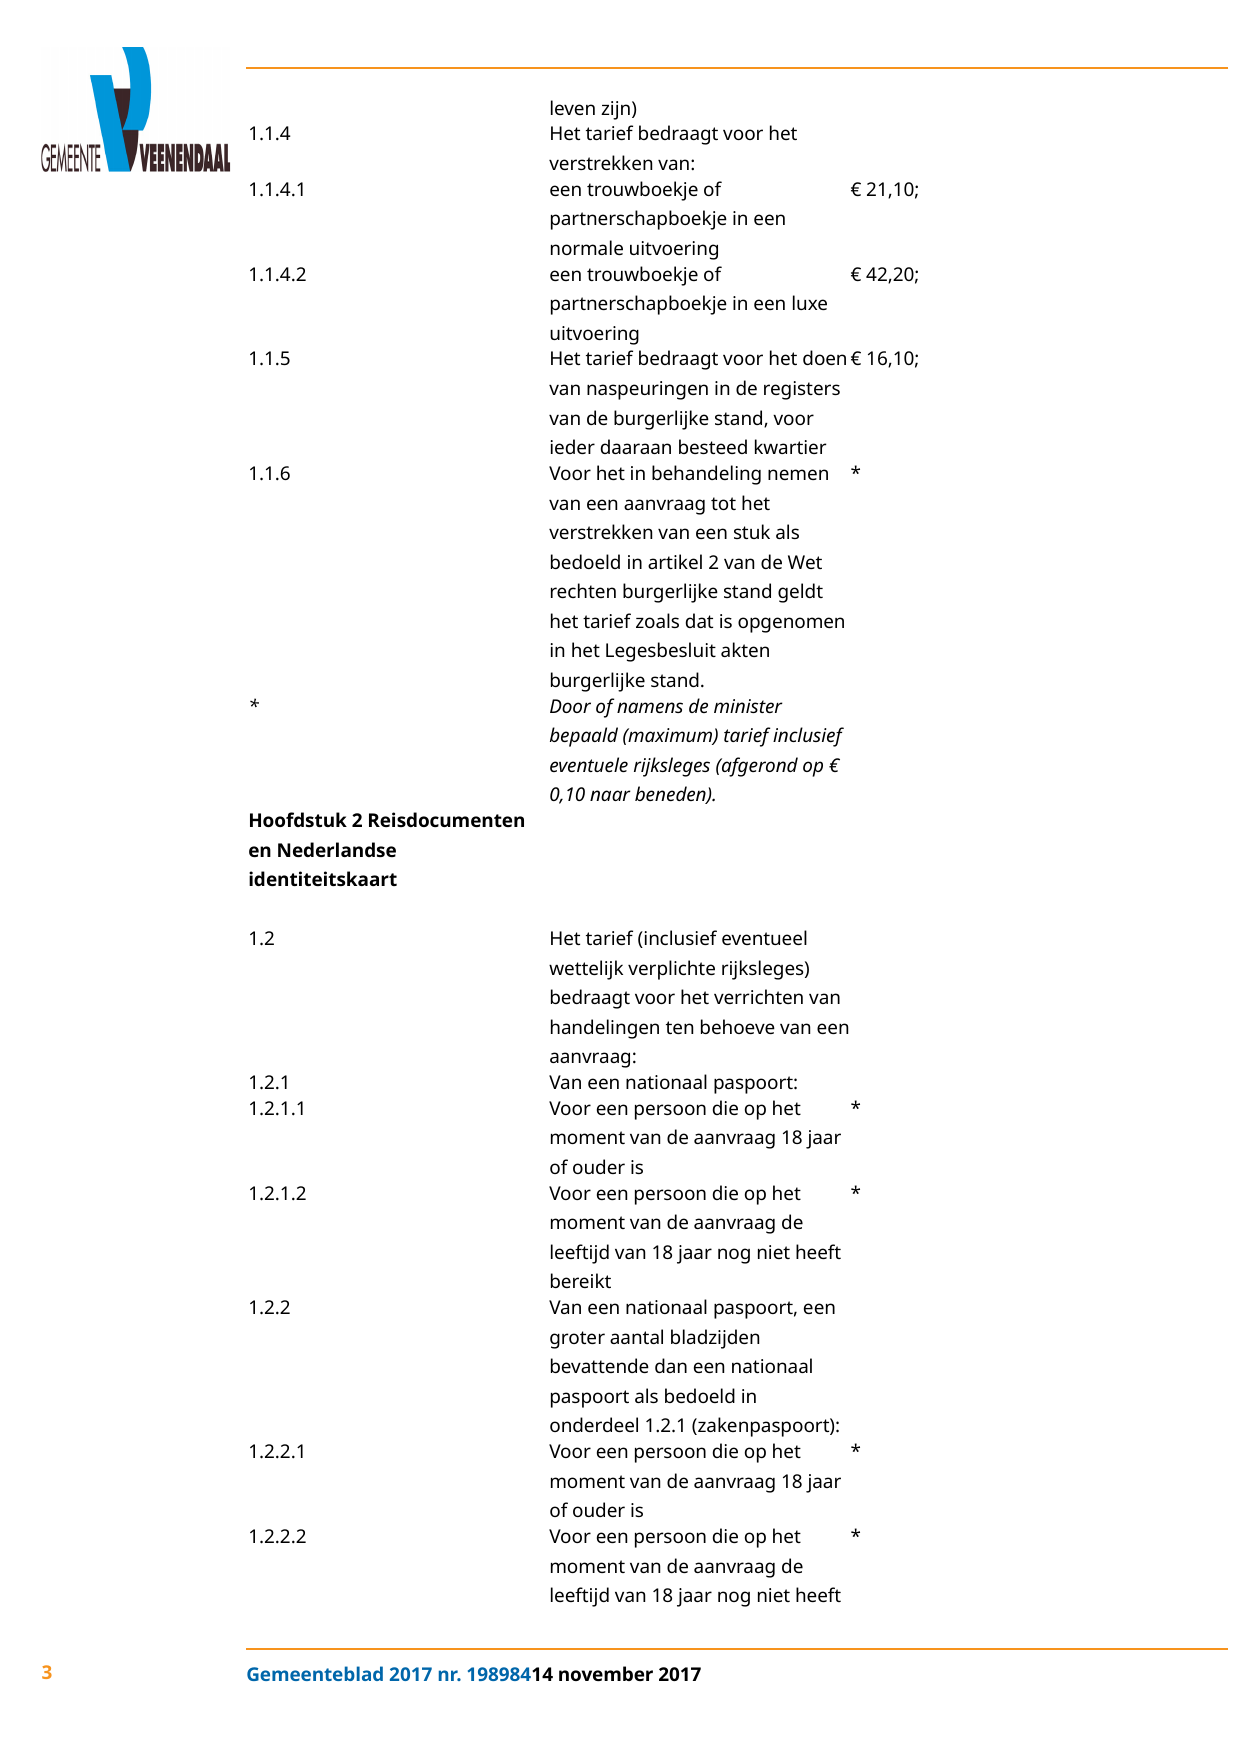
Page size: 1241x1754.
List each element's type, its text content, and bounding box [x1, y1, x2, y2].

table_cell [850, 121, 1152, 176]
table_cell [850, 808, 1152, 922]
table_cell [850, 1069, 1152, 1095]
table_cell een trouwboekje of partnerschapboekje in een normale uitvoering [549, 176, 850, 261]
table_cell € 42,20; [850, 261, 1152, 346]
table_cell Hoofdstuk 2 Reisdocumenten en Nederlandse identiteitskaart [248, 808, 549, 922]
table_cell 1.1.6 [248, 460, 549, 693]
table_cell 1.2.1.2 [248, 1180, 549, 1294]
table_cell * [850, 1523, 1152, 1608]
table_cell * [850, 460, 1152, 693]
table_cell leven zijn) [549, 95, 850, 121]
picture [123, 47, 231, 172]
table_cell Het tarief bedraagt voor het doen van naspeuringen in de registers van de burgerlijke stand, voor ieder daaraan besteed kwartier [549, 346, 850, 460]
table_cell * [850, 1180, 1152, 1294]
picture [41, 47, 130, 172]
table_header 1.2 [248, 925, 549, 1069]
table_cell * [850, 1095, 1152, 1180]
table_cell [850, 1294, 1152, 1438]
table_cell Voor een persoon die op het moment van de aanvraag de leeftijd van 18 jaar nog niet heeft [549, 1523, 850, 1608]
table_cell 1.2.2.2 [248, 1523, 549, 1608]
table_cell * [248, 693, 549, 807]
table_cell 1.1.4.1 [248, 176, 549, 261]
table_cell Het tarief bedraagt voor het verstrekken van: [549, 121, 850, 176]
table_cell Voor het in behandeling nemen van een aanvraag tot het verstrekken van een stuk als bedoeld in artikel 2 van de Wet rechten burgerlijke stand geldt het tarief zoals dat is opgenomen in het Legesbesluit akten burgerlijke stand. [549, 460, 850, 693]
table_cell Door of namens de minister bepaald (maximum) tarief inclusief eventuele rijksleges (afgerond op € 0,10 naar beneden). [549, 693, 850, 807]
table_cell Voor een persoon die op het moment van de aanvraag 18 jaar of ouder is [549, 1095, 850, 1180]
table_header [850, 925, 1152, 1069]
table_cell Voor een persoon die op het moment van de aanvraag 18 jaar of ouder is [549, 1439, 850, 1523]
table_cell 1.2.1.1 [248, 1095, 549, 1180]
table_cell [850, 95, 1152, 121]
table_cell 1.1.4 [248, 121, 549, 176]
table_cell * [850, 1439, 1152, 1523]
table_cell 1.2.1 [248, 1069, 549, 1095]
table_cell Voor een persoon die op het moment van de aanvraag de leeftijd van 18 jaar nog niet heeft bereikt [549, 1180, 850, 1294]
table_cell € 16,10; [850, 346, 1152, 460]
table_cell [248, 95, 549, 121]
table_cell Van een nationaal paspoort: [549, 1069, 850, 1095]
table_cell 1.2.2.1 [248, 1439, 549, 1523]
table_header Het tarief (inclusief eventueel wettelijk verplichte rijksleges) bedraagt voor het verrichten van handelingen ten behoeve van een aanvraag: [549, 925, 850, 1069]
table_cell [549, 808, 850, 922]
table_cell Van een nationaal paspoort, een groter aantal bladzijden bevattende dan een nationaal paspoort als bedoeld in onderdeel 1.2.1 (zakenpaspoort): [549, 1294, 850, 1438]
table_cell 1.1.4.2 [248, 261, 549, 346]
table_cell [850, 693, 1152, 807]
table_cell 1.1.5 [248, 346, 549, 460]
table_cell € 21,10; [850, 176, 1152, 261]
table_cell een trouwboekje of partnerschapboekje in een luxe uitvoering [549, 261, 850, 346]
table_cell 1.2.2 [248, 1294, 549, 1438]
